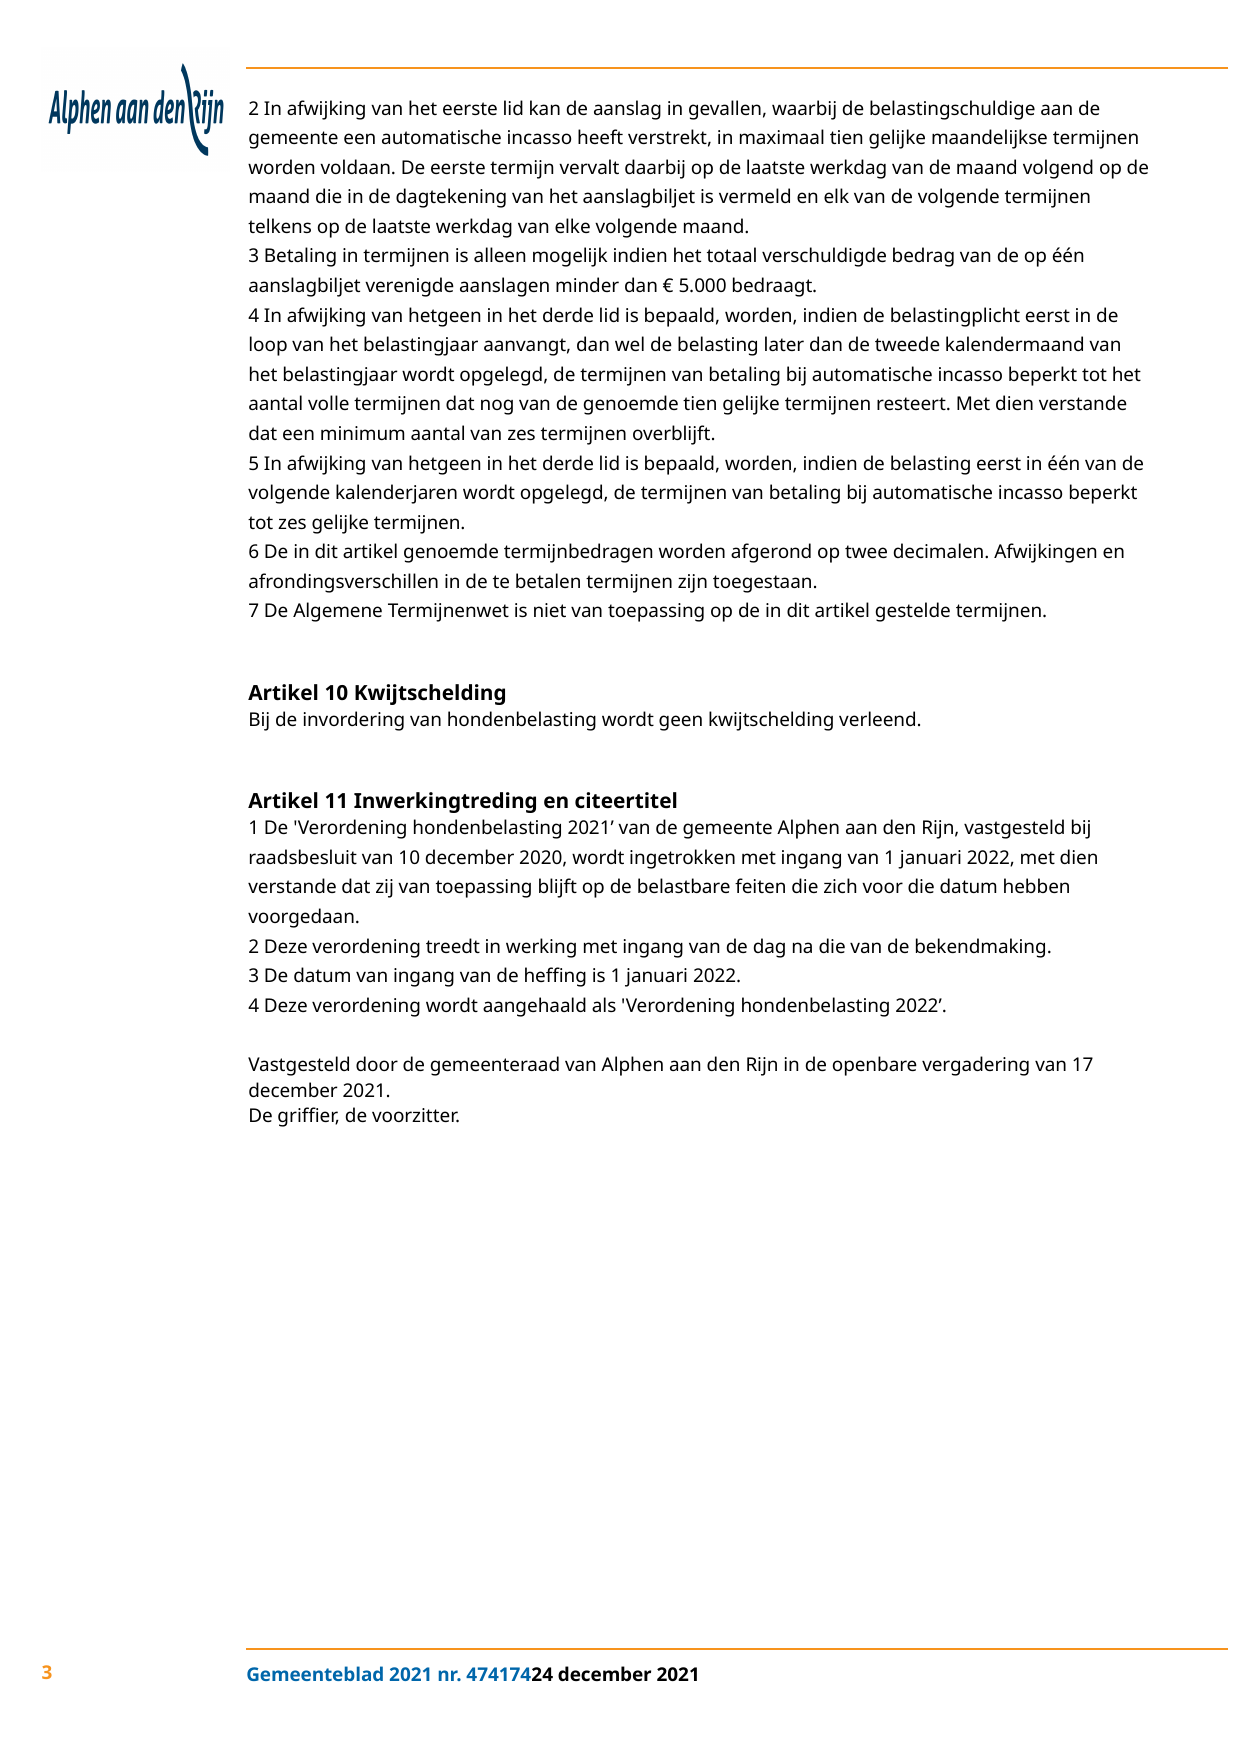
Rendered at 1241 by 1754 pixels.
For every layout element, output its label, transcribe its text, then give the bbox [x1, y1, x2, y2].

picture [41, 47, 231, 172]
text Artikel 10 Kwijtschelding [248, 678, 1152, 706]
text Artikel 11 Inwerkingtreding en citeertitel [248, 786, 1152, 814]
text 4 In afwijking van hetgeen in het derde lid is bepaald, worden, indien de belastingplicht eerst in de loop van het belastingjaar aanvangt, dan wel de belasting later dan de tweede kalendermaand van het belastingjaar wordt opgelegd, de termijnen van betaling bij automatische incasso beperkt tot het aantal volle termijnen dat nog van de genoemde tien gelijke termijnen resteert. Met dien verstande dat een minimum aantal van zes termijnen overblijft. [248, 302, 1152, 446]
text 5 In afwijking van hetgeen in het derde lid is bepaald, worden, indien de belasting eerst in één van de volgende kalenderjaren wordt opgelegd, de termijnen van betaling bij automatische incasso beperkt tot zes gelijke termijnen. [248, 450, 1152, 535]
text 3 Betaling in termijnen is alleen mogelijk indien het totaal verschuldigde bedrag van de op één aanslagbiljet verenigde aanslagen minder dan € 5.000 bedraagt. [248, 243, 1152, 298]
text Bij de invordering van hondenbelasting wordt geen kwijtschelding verleend. [248, 706, 1152, 732]
text 7 De Algemene Termijnenwet is niet van toepassing op de in dit artikel gestelde termijnen. [248, 598, 1152, 623]
text 4 Deze verordening wordt aangehaald als 'Verordening hondenbelasting 2022’. [248, 992, 1152, 1018]
text 1 De 'Verordening hondenbelasting 2021’ van de gemeente Alphen aan den Rijn, vastgesteld bij raadsbesluit van 10 december 2020, wordt ingetrokken met ingang van 1 januari 2022, met dien verstande dat zij van toepassing blijft op de belastbare feiten die zich voor die datum hebben voorgedaan. [248, 814, 1152, 929]
text 2 Deze verordening treedt in werking met ingang van de dag na die van de bekendmaking. [248, 933, 1152, 959]
text 2 In afwijking van het eerste lid kan de aanslag in gevallen, waarbij de belastingschuldige aan de gemeente een automatische incasso heeft verstrekt, in maximaal tien gelijke maandelijkse termijnen worden voldaan. De eerste termijn vervalt daarbij op de laatste werkdag van de maand volgend op de maand die in de dagtekening van het aanslagbiljet is vermeld en elk van de volgende termijnen telkens op de laatste werkdag van elke volgende maand. [248, 95, 1152, 239]
text 6 De in dit artikel genoemde termijnbedragen worden afgerond op twee decimalen. Afwijkingen en afrondingsverschillen in de te betalen termijnen zijn toegestaan. [248, 538, 1152, 594]
text Vastgesteld door de gemeenteraad van Alphen aan den Rijn in de openbare vergadering van 17 december 2021. [248, 1051, 1152, 1103]
text 3 De datum van ingang van de heffing is 1 januari 2022. [248, 962, 1152, 988]
text De griffier, de voorzitter. [248, 1103, 1152, 1128]
